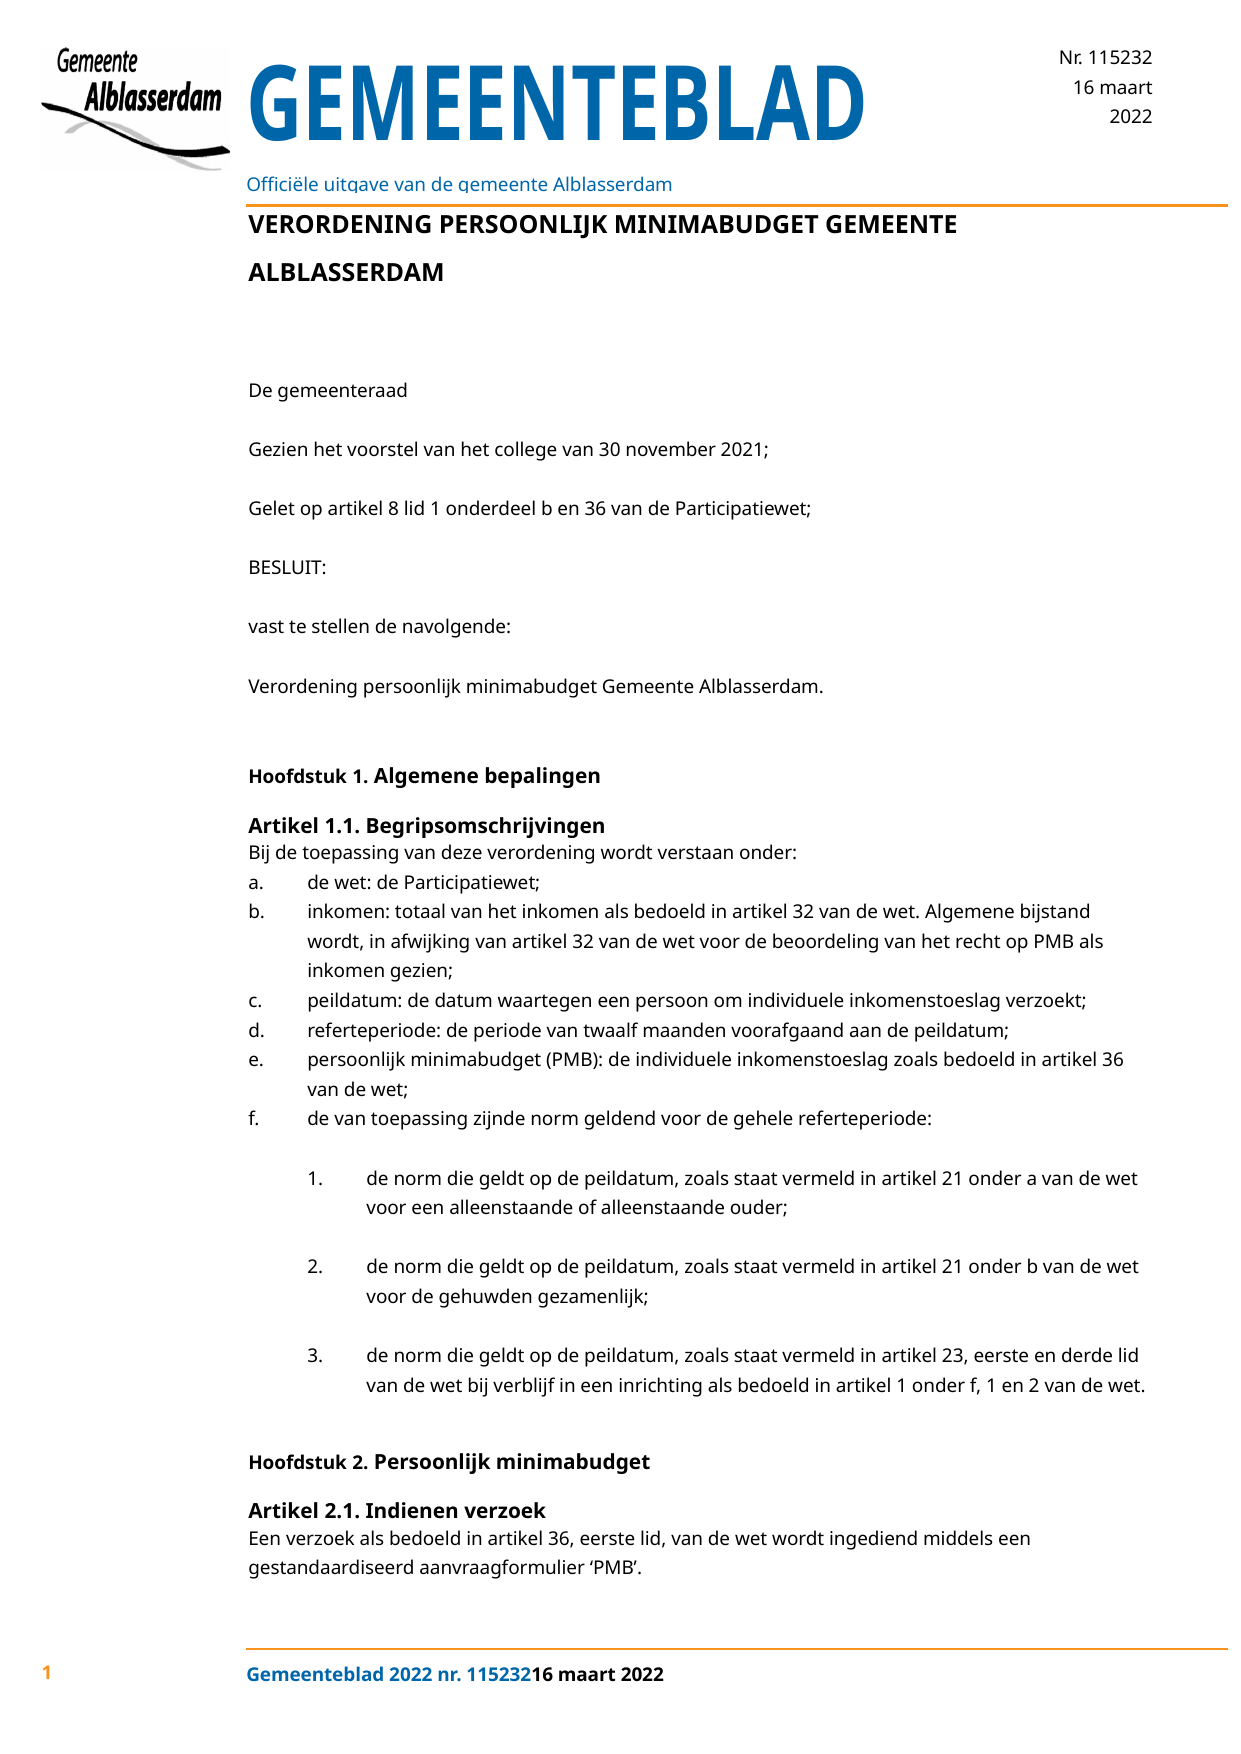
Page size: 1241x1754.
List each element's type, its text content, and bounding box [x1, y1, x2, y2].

picture [41, 47, 231, 172]
text Verordening persoonlijk minimabudget Gemeente Alblasserdam. [248, 673, 1152, 699]
list peildatum: de datum waartegen een persoon om individuele inkomenstoeslag verzoekt; [248, 987, 1152, 1013]
text Gelet op artikel 8 lid 1 onderdeel b en 36 van de Participatiewet; [248, 495, 1152, 521]
text Artikel 1.1. Begripsomschrijvingen [248, 811, 1152, 839]
text Hoofdstuk 1. Algemene bepalingen [248, 762, 1152, 790]
text De gemeenteraad [248, 377, 1152, 403]
list referteperiode: de periode van twaalf maanden voorafgaand aan de peildatum; [248, 1017, 1152, 1043]
text Hoofdstuk 2. Persoonlijk minimabudget [248, 1447, 1152, 1476]
text BESLUIT: [248, 554, 1152, 580]
text vast te stellen de navolgende: [248, 614, 1152, 639]
text VERORDENING PERSOONLIJK MINIMABUDGET GEMEENTE ALBLASSERDAM [248, 207, 1152, 288]
list de wet: de Participatiewet; [248, 869, 1152, 895]
list de norm die geldt op de peildatum, zoals staat vermeld in artikel 21 onder a van de wet voor een alleenstaande of alleenstaande ouder; [307, 1165, 1152, 1220]
list de norm die geldt op de peildatum, zoals staat vermeld in artikel 21 onder b van de wet voor de gehuwden gezamenlijk; [307, 1253, 1152, 1309]
list de van toepassing zijnde norm geldend voor de gehele referteperiode: [248, 1106, 1152, 1131]
text Gezien het voorstel van het college van 30 november 2021; [248, 436, 1152, 462]
text Bij de toepassing van deze verordening wordt verstaan onder: [248, 839, 1152, 865]
list inkomen: totaal van het inkomen als bedoeld in artikel 32 van de wet. Algemene bijstand wordt, in afwijking van artikel 32 van de wet voor de beoordeling van het recht op PMB als inkomen gezien; [248, 898, 1152, 983]
list persoonlijk minimabudget (PMB): de individuele inkomenstoeslag zoals bedoeld in artikel 36 van de wet; [248, 1046, 1152, 1102]
text Artikel 2.1. Indienen verzoek [248, 1496, 1152, 1525]
text Een verzoek als bedoeld in artikel 36, eerste lid, van de wet wordt ingediend middels een gestandaardiseerd aanvraagformulier ‘PMB’. [248, 1525, 1152, 1580]
list de norm die geldt op de peildatum, zoals staat vermeld in artikel 23, eerste en derde lid van de wet bij verblijf in een inrichting als bedoeld in artikel 1 onder f, 1 en 2 van de wet. [307, 1342, 1152, 1398]
